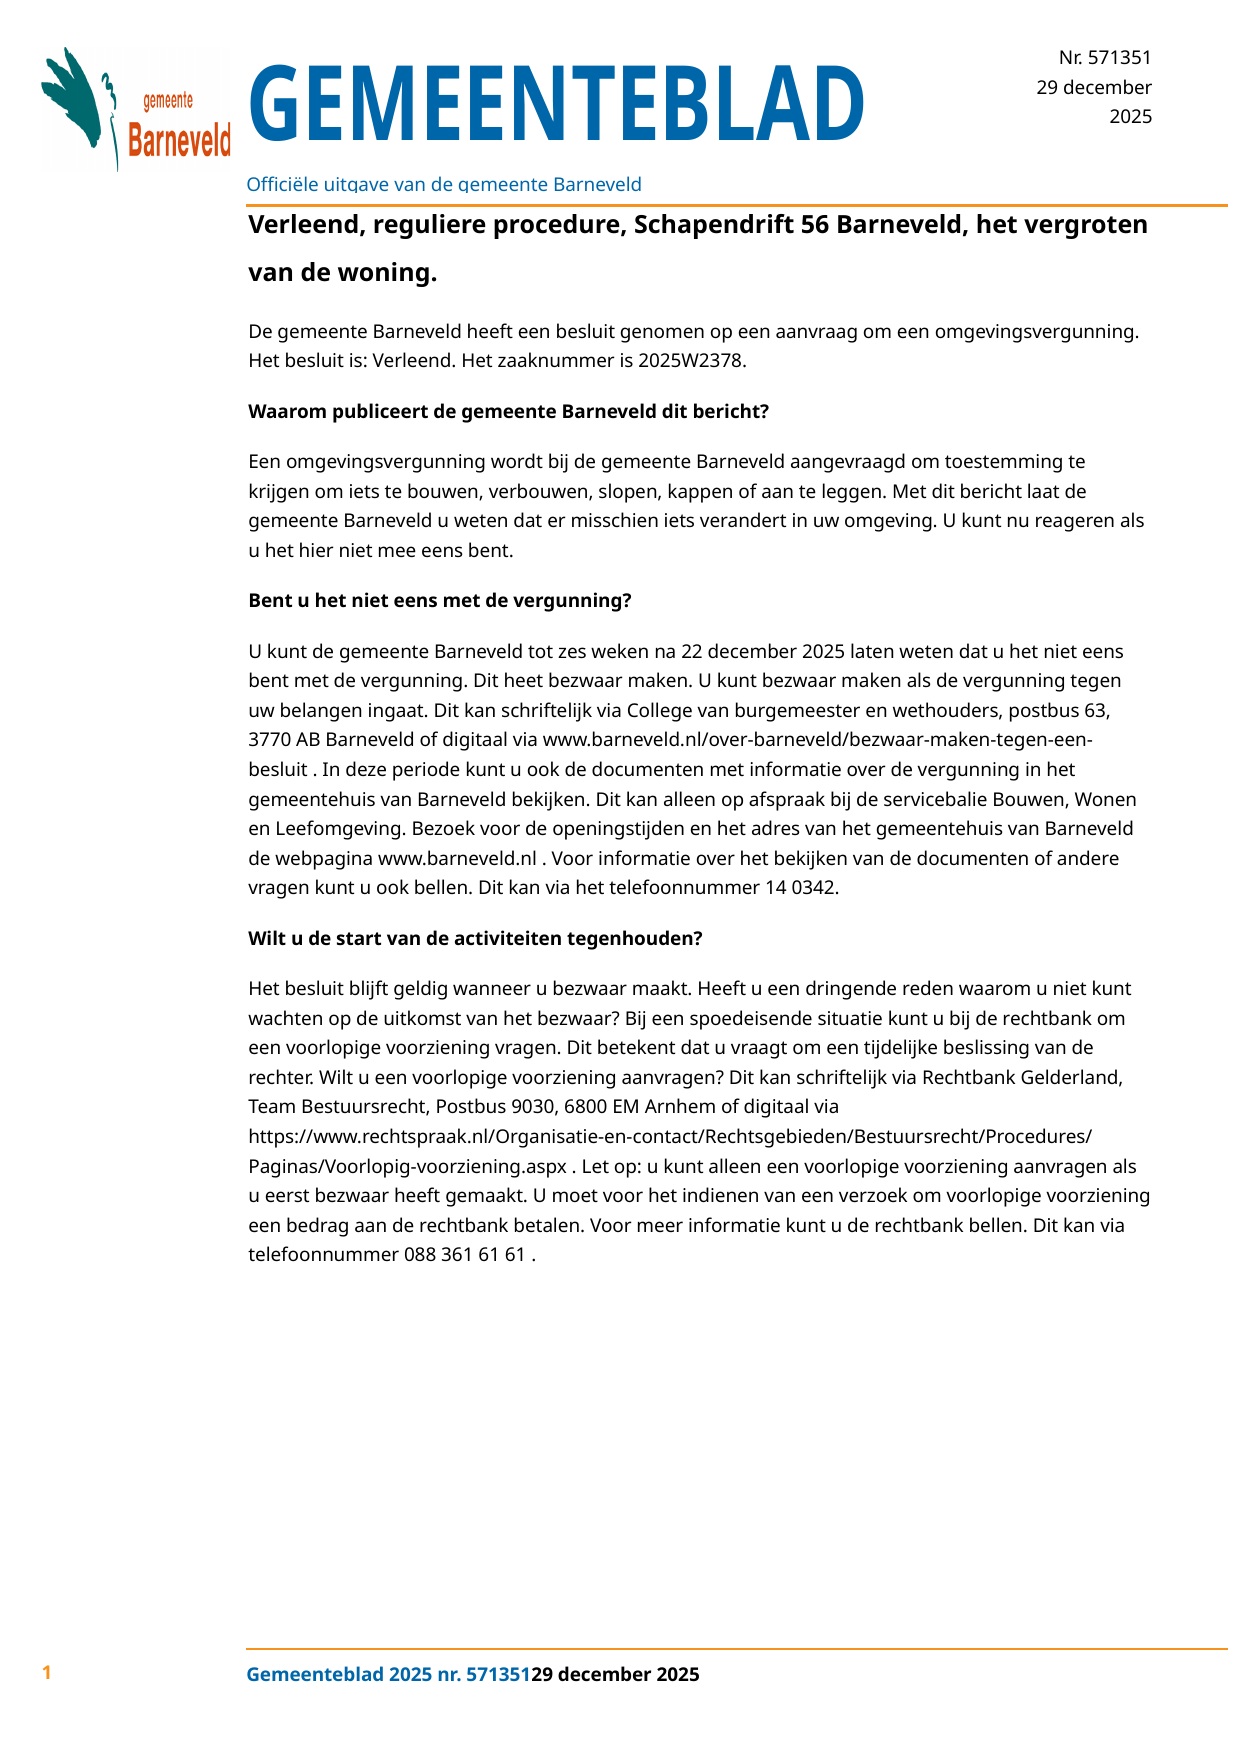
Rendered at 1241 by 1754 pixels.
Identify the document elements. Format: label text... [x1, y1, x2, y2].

text Een omgevingsvergunning wordt bij de gemeente Barneveld aangevraagd om toestemming te krijgen om iets te bouwen, verbouwen, slopen, kappen of aan te leggen. Met dit bericht laat de gemeente Barneveld u weten dat er misschien iets verandert in uw omgeving. U kunt nu reageren als u het hier niet mee eens bent. [248, 448, 1152, 563]
text Verleend, reguliere procedure, Schapendrift 56 Barneveld, het vergroten van de woning. [248, 207, 1152, 288]
text De gemeente Barneveld heeft een besluit genomen op een aanvraag om een omgevingsvergunning. Het besluit is: Verleend. Het zaaknummer is 2025W2378. [248, 318, 1152, 373]
text Wilt u de start van de activiteiten tegenhouden? [248, 925, 1152, 951]
text U kunt de gemeente Barneveld tot zes weken na 22 december 2025 laten weten dat u het niet eens bent met de vergunning. Dit heet bezwaar maken. U kunt bezwaar maken als de vergunning tegen uw belangen ingaat. Dit kan schriftelijk via College van burgemeester en wethouders, postbus 63, 3770 AB Barneveld of digitaal via www.barneveld.nl/over-barneveld/bezwaar-maken-tegen-een-besluit . In deze periode kunt u ook de documenten met informatie over de vergunning in het gemeentehuis van Barneveld bekijken. Dit kan alleen op afspraak bij de servicebalie Bouwen, Wonen en Leefomgeving. Bezoek voor de openingstijden en het adres van het gemeentehuis van Barneveld de webpagina www.barneveld.nl . Voor informatie over het bekijken van de documenten of andere vragen kunt u ook bellen. Dit kan via het telefoonnummer 14 0342. [248, 638, 1152, 900]
text Waarom publiceert de gemeente Barneveld dit bericht? [248, 398, 1152, 424]
picture [41, 47, 231, 172]
text Het besluit blijft geldig wanneer u bezwaar maakt. Heeft u een dringende reden waarom u niet kunt wachten op de uitkomst van het bezwaar? Bij een spoedeisende situatie kunt u bij de rechtbank om een voorlopige voorziening vragen. Dit betekent dat u vraagt om een tijdelijke beslissing van de rechter. Wilt u een voorlopige voorziening aanvragen? Dit kan schriftelijk via Rechtbank Gelderland, Team Bestuursrecht, Postbus 9030, 6800 EM Arnhem of digitaal via https://www.rechtspraak.nl/Organisatie-en-contact/Rechtsgebieden/Bestuursrecht/Procedures/Paginas/Voorlopig-voorziening.aspx . Let op: u kunt alleen een voorlopige voorziening aanvragen als u eerst bezwaar heeft gemaakt. U moet voor het indienen van een verzoek om voorlopige voorziening een bedrag aan de rechtbank betalen. Voor meer informatie kunt u de rechtbank bellen. Dit kan via telefoonnummer 088 361 61 61 . [248, 975, 1152, 1267]
text Bent u het niet eens met de vergunning? [248, 587, 1152, 613]
